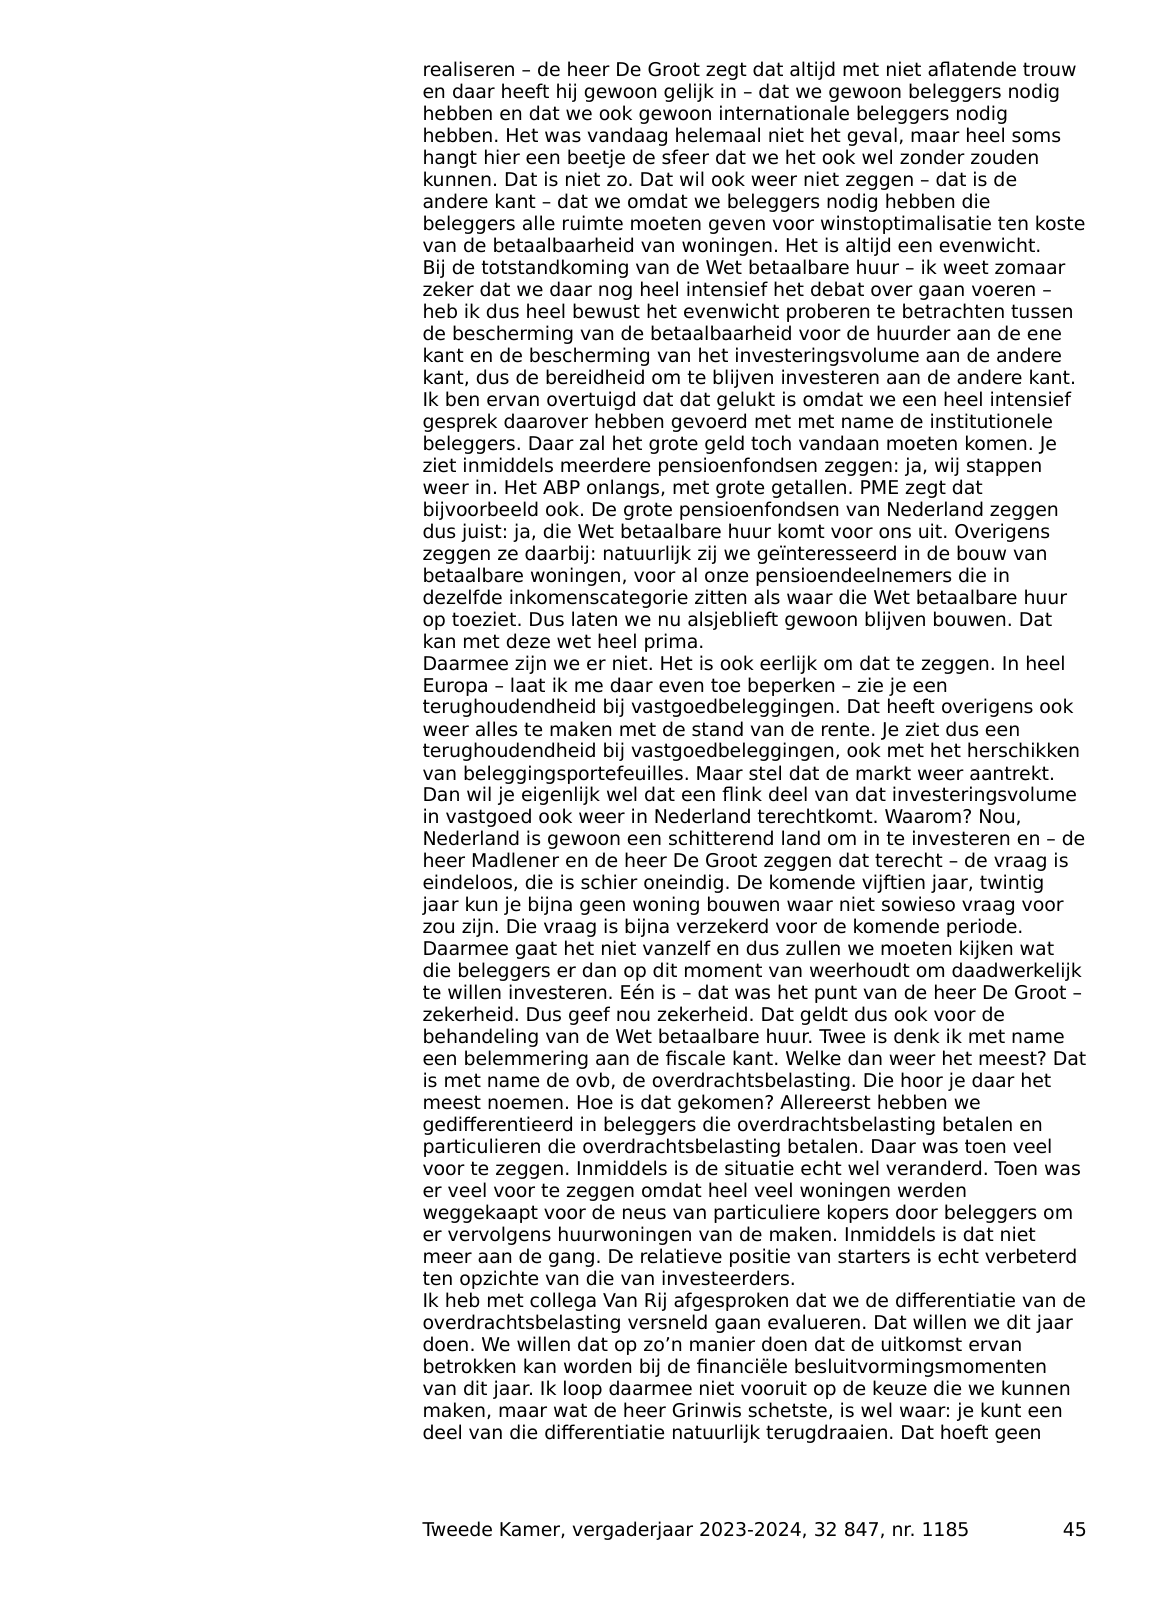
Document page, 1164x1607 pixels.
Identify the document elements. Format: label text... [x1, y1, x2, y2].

text Daarmee zijn we er niet. Het is ook eerlijk om dat te zeggen. In heel Europa – laat ik me daar even toe beperken – zie je een terughoudendheid bij vastgoedbeleggingen. Dat heeft overigens ook weer alles te maken met de stand van de rente. Je ziet dus een terughoudendheid bij vastgoedbeleggingen, ook met het herschikken van beleggingsportefeuilles. Maar stel dat de markt weer aantrekt. Dan wil je eigenlijk wel dat een flink deel van dat investeringsvolume in vastgoed ook weer in Nederland terechtkomt. Waarom? Nou, Nederland is gewoon een schitterend land om in te investeren en – de heer Madlener en de heer De Groot zeggen dat terecht – de vraag is eindeloos, die is schier oneindig. De komende vijftien jaar, twintig jaar kun je bijna geen woning bouwen waar niet sowieso vraag voor zou zijn. Die vraag is bijna verzekerd voor de komende periode. [422, 652, 1087, 938]
text Ik heb met collega Van Rij afgesproken dat we de differentiatie van de overdrachtsbelasting versneld gaan evalueren. Dat willen we dit jaar doen. We willen dat op zo’n manier doen dat de uitkomst ervan betrokken kan worden bij de financiële besluitvormingsmomenten van dit jaar. Ik loop daarmee niet vooruit op de keuze die we kunnen maken, maar wat de heer Grinwis schetste, is wel waar: je kunt een deel van die differentiatie natuurlijk terugdraaien. Dat hoeft geen [422, 1290, 1087, 1444]
text Daarmee gaat het niet vanzelf en dus zullen we moeten kijken wat die beleggers er dan op dit moment van weerhoudt om daadwerkelijk te willen investeren. Eén is – dat was het punt van de heer De Groot – zekerheid. Dus geef nou zekerheid. Dat geldt dus ook voor de behandeling van de Wet betaalbare huur. Twee is denk ik met name een belemmering aan de fiscale kant. Welke dan weer het meest? Dat is met name de ovb, de overdrachtsbelasting. Die hoor je daar het meest noemen. Hoe is dat gekomen? Allereerst hebben we gedifferentieerd in beleggers die overdrachtsbelasting betalen en particulieren die overdrachtsbelasting betalen. Daar was toen veel voor te zeggen. Inmiddels is de situatie echt wel veranderd. Toen was er veel voor te zeggen omdat heel veel woningen werden weggekaapt voor de neus van particuliere kopers door beleggers om er vervolgens huurwoningen van de maken. Inmiddels is dat niet meer aan de gang. De relatieve positie van starters is echt verbeterd ten opzichte van die van investeerders. [422, 938, 1087, 1290]
text realiseren – de heer De Groot zegt dat altijd met niet aflatende trouw en daar heeft hij gewoon gelijk in – dat we gewoon beleggers nodig hebben en dat we ook gewoon internationale beleggers nodig hebben. Het was vandaag helemaal niet het geval, maar heel soms hangt hier een beetje de sfeer dat we het ook wel zonder zouden kunnen. Dat is niet zo. Dat wil ook weer niet zeggen – dat is de andere kant – dat we omdat we beleggers nodig hebben die beleggers alle ruimte moeten geven voor winstoptimalisatie ten koste van de betaalbaarheid van woningen. Het is altijd een evenwicht. [422, 59, 1087, 257]
text Bij de totstandkoming van de Wet betaalbare huur – ik weet zomaar zeker dat we daar nog heel intensief het debat over gaan voeren – heb ik dus heel bewust het evenwicht proberen te betrachten tussen de bescherming van de betaalbaarheid voor de huurder aan de ene kant en de bescherming van het investeringsvolume aan de andere kant, dus de bereidheid om te blijven investeren aan de andere kant. Ik ben ervan overtuigd dat dat gelukt is omdat we een heel intensief gesprek daarover hebben gevoerd met met name de institutionele beleggers. Daar zal het grote geld toch vandaan moeten komen. Je ziet inmiddels meerdere pensioenfondsen zeggen: ja, wij stappen weer in. Het ABP onlangs, met grote getallen. PME zegt dat bijvoorbeeld ook. De grote pensioenfondsen van Nederland zeggen dus juist: ja, die Wet betaalbare huur komt voor ons uit. Overigens zeggen ze daarbij: natuurlijk zij we geïnteresseerd in de bouw van betaalbare woningen, voor al onze pensioendeelnemers die in dezelfde inkomenscategorie zitten als waar die Wet betaalbare huur op toeziet. Dus laten we nu alsjeblieft gewoon blijven bouwen. Dat kan met deze wet heel prima. [422, 257, 1087, 652]
